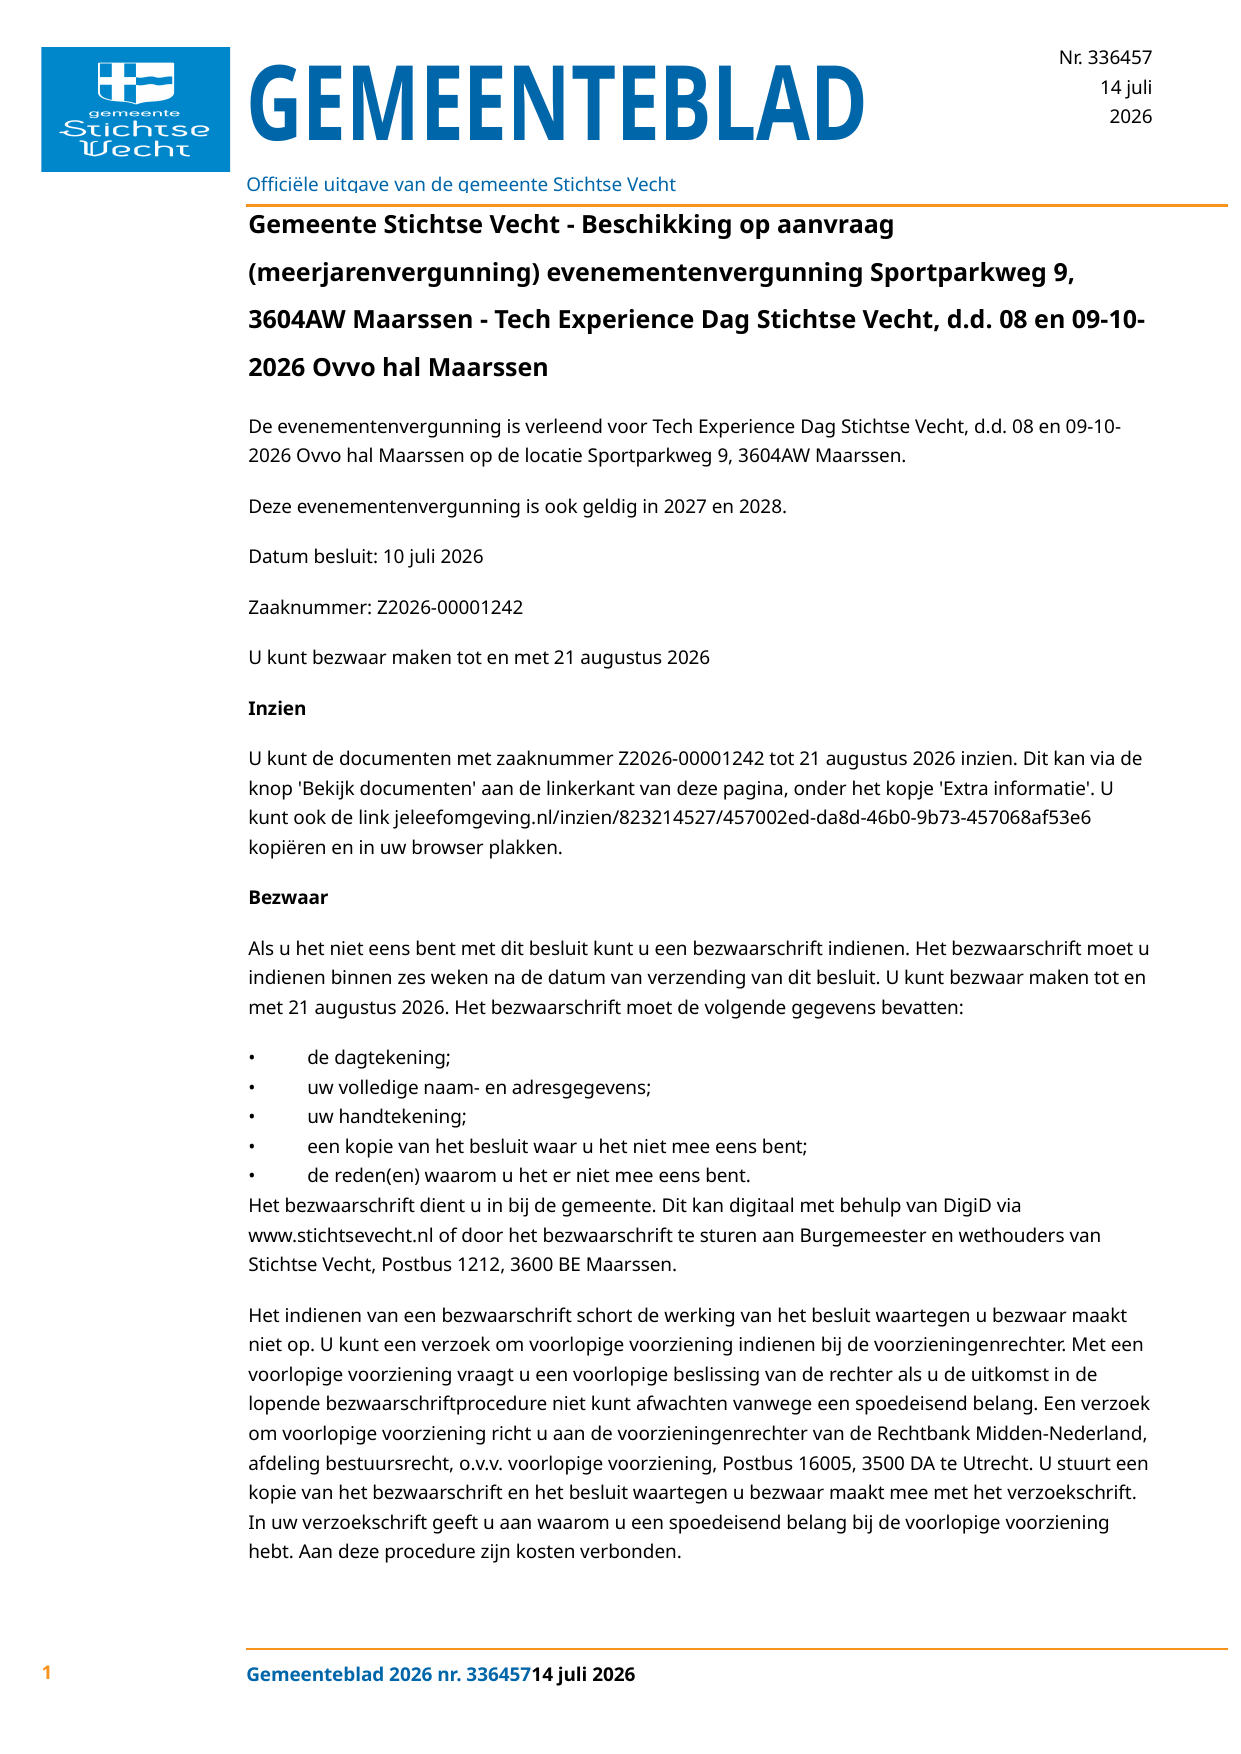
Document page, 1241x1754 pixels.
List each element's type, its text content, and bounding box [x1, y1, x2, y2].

list uw volledige naam- en adresgegevens; [248, 1074, 1152, 1100]
text Bezwaar [248, 884, 1152, 910]
text U kunt de documenten met zaaknummer Z2026-00001242 tot 21 augustus 2026 inzien. Dit kan via de knop 'Bekijk documenten' aan de linkerkant van deze pagina, onder het kopje 'Extra informatie'. U kunt ook de link jeleefomgeving.nl/inzien/823214527/457002ed-da8d-46b0-9b73-457068af53e6 kopiëren en in uw browser plakken. [248, 745, 1152, 860]
text Zaaknummer: Z2026-00001242 [248, 594, 1152, 620]
text Het bezwaarschrift dient u in bij de gemeente. Dit kan digitaal met behulp van DigiD via www.stichtsevecht.nl of door het bezwaarschrift te sturen aan Burgemeester en wethouders van Stichtse Vecht, Postbus 1212, 3600 BE Maarssen. [248, 1192, 1152, 1277]
text Datum besluit: 10 juli 2026 [248, 543, 1152, 569]
text Deze evenementenvergunning is ook geldig in 2027 en 2028. [248, 493, 1152, 519]
list de dagtekening; [248, 1044, 1152, 1070]
picture [99, 63, 135, 101]
list uw handtekening; [248, 1103, 1152, 1129]
text Gemeente Stichtse Vecht - Beschikking op aanvraag (meerjarenvergunning) evenementenvergunning Sportparkweg 9, 3604AW Maarssen - Tech Experience Dag Stichtse Vecht, d.d. 08 en 09-10-2026 Ovvo hal Maarssen [248, 207, 1152, 384]
picture [137, 63, 174, 103]
text Als u het niet eens bent met dit besluit kunt u een bezwaarschrift indienen. Het bezwaarschrift moet u indienen binnen zes weken na de datum van verzending van dit besluit. U kunt bezwaar maken tot en met 21 augustus 2026. Het bezwaarschrift moet de volgende gegevens bevatten: [248, 935, 1152, 1020]
text Het indienen van een bezwaarschrift schort de werking van het besluit waartegen u bezwaar maakt niet op. U kunt een verzoek om voorlopige voorziening indienen bij de voorzieningenrechter. Met een voorlopige voorziening vraagt u een voorlopige beslissing van de rechter als u de uitkomst in de lopende bezwaarschriftprocedure niet kunt afwachten vanwege een spoedeisend belang. Een verzoek om voorlopige voorziening richt u aan de voorzieningenrechter van de Rechtbank Midden-Nederland, afdeling bestuursrecht, o.v.v. voorlopige voorziening, Postbus 16005, 3500 DA te Utrecht. U stuurt een kopie van het bezwaarschrift en het besluit waartegen u bezwaar maakt mee met het verzoekschrift. In uw verzoekschrift geeft u aan waarom u een spoedeisend belang bij de voorlopige voorziening hebt. Aan deze procedure zijn kosten verbonden. [248, 1302, 1152, 1564]
text U kunt bezwaar maken tot en met 21 augustus 2026 [248, 644, 1152, 670]
text De evenementenvergunning is verleend voor Tech Experience Dag Stichtse Vecht, d.d. 08 en 09-10-2026 Ovvo hal Maarssen op de locatie Sportparkweg 9, 3604AW Maarssen. [248, 413, 1152, 468]
text Inzien [248, 695, 1152, 721]
list een kopie van het besluit waar u het niet mee eens bent; [248, 1133, 1152, 1159]
list de reden(en) waarom u het er niet mee eens bent. [248, 1163, 1152, 1188]
